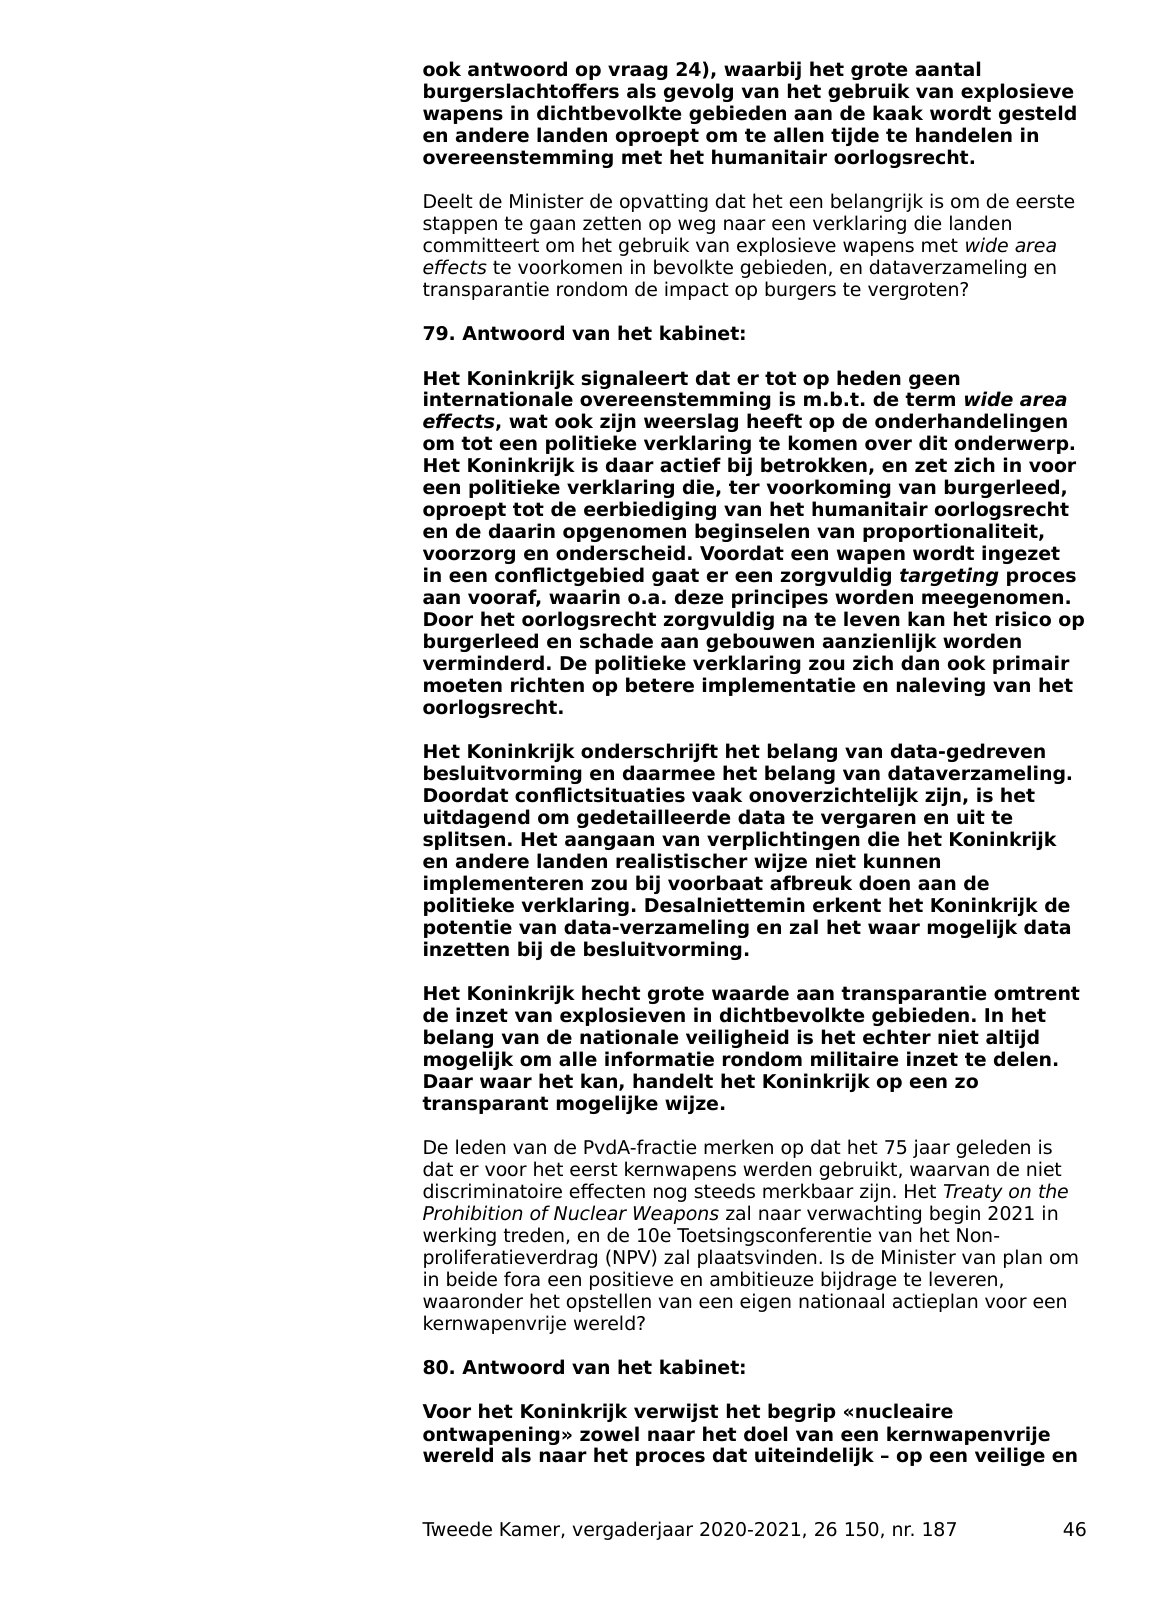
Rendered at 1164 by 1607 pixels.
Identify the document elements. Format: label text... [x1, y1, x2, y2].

text ook antwoord op vraag 24), waarbij het grote aantal burgerslachtoffers als gevolg van het gebruik van explosieve wapens in dichtbevolkte gebieden aan de kaak wordt gesteld en andere landen oproept om te allen tijde te handelen in overeenstemming met het humanitair oorlogsrecht. [422, 59, 1087, 169]
text Deelt de Minister de opvatting dat het een belangrijk is om de eerste stappen te gaan zetten op weg naar een verklaring die landen committeert om het gebruik van explosieve wapens met wide area effects te voorkomen in bevolkte gebieden, en dataverzameling en transparantie rondom de impact op burgers te vergroten? [422, 191, 1087, 301]
subtitle 79. Antwoord van het kabinet: [422, 323, 1087, 345]
subtitle 80. Antwoord van het kabinet: [422, 1357, 1087, 1379]
text De leden van de PvdA-fractie merken op dat het 75 jaar geleden is dat er voor het eerst kernwapens werden gebruikt, waarvan de niet discriminatoire effecten nog steeds merkbaar zijn. Het Treaty on the Prohibition of Nuclear Weapons zal naar verwachting begin 2021 in werking treden, en de 10e Toetsingsconferentie van het Non-proliferatieverdrag (NPV) zal plaatsvinden. Is de Minister van plan om in beide fora een positieve en ambitieuze bijdrage te leveren, waaronder het opstellen van een eigen nationaal actieplan voor een kernwapenvrije wereld? [422, 1137, 1087, 1335]
text Het Koninkrijk onderschrijft het belang van data-gedreven besluitvorming en daarmee het belang van dataverzameling. Doordat conflictsituaties vaak onoverzichtelijk zijn, is het uitdagend om gedetailleerde data te vergaren en uit te splitsen. Het aangaan van verplichtingen die het Koninkrijk en andere landen realistischer wijze niet kunnen implementeren zou bij voorbaat afbreuk doen aan de politieke verklaring. Desalniettemin erkent het Koninkrijk de potentie van data-verzameling en zal het waar mogelijk data inzetten bij de besluitvorming. [422, 741, 1087, 961]
text Het Koninkrijk signaleert dat er tot op heden geen internationale overeenstemming is m.b.t. de term wide area effects, wat ook zijn weerslag heeft op de onderhandelingen om tot een politieke verklaring te komen over dit onderwerp. Het Koninkrijk is daar actief bij betrokken, en zet zich in voor een politieke verklaring die, ter voorkoming van burgerleed, oproept tot de eerbiediging van het humanitair oorlogsrecht en de daarin opgenomen beginselen van proportionaliteit, voorzorg en onderscheid. Voordat een wapen wordt ingezet in een conflictgebied gaat er een zorgvuldig targeting proces aan vooraf, waarin o.a. deze principes worden meegenomen. Door het oorlogsrecht zorgvuldig na te leven kan het risico op burgerleed en schade aan gebouwen aanzienlijk worden verminderd. De politieke verklaring zou zich dan ook primair moeten richten op betere implementatie en naleving van het oorlogsrecht. [422, 367, 1087, 719]
text Het Koninkrijk hecht grote waarde aan transparantie omtrent de inzet van explosieven in dichtbevolkte gebieden. In het belang van de nationale veiligheid is het echter niet altijd mogelijk om alle informatie rondom militaire inzet te delen. Daar waar het kan, handelt het Koninkrijk op een zo transparant mogelijke wijze. [422, 983, 1087, 1115]
text Voor het Koninkrijk verwijst het begrip «nucleaire ontwapening» zowel naar het doel van een kernwapenvrije wereld als naar het proces dat uiteindelijk – op een veilige en [422, 1401, 1087, 1467]
